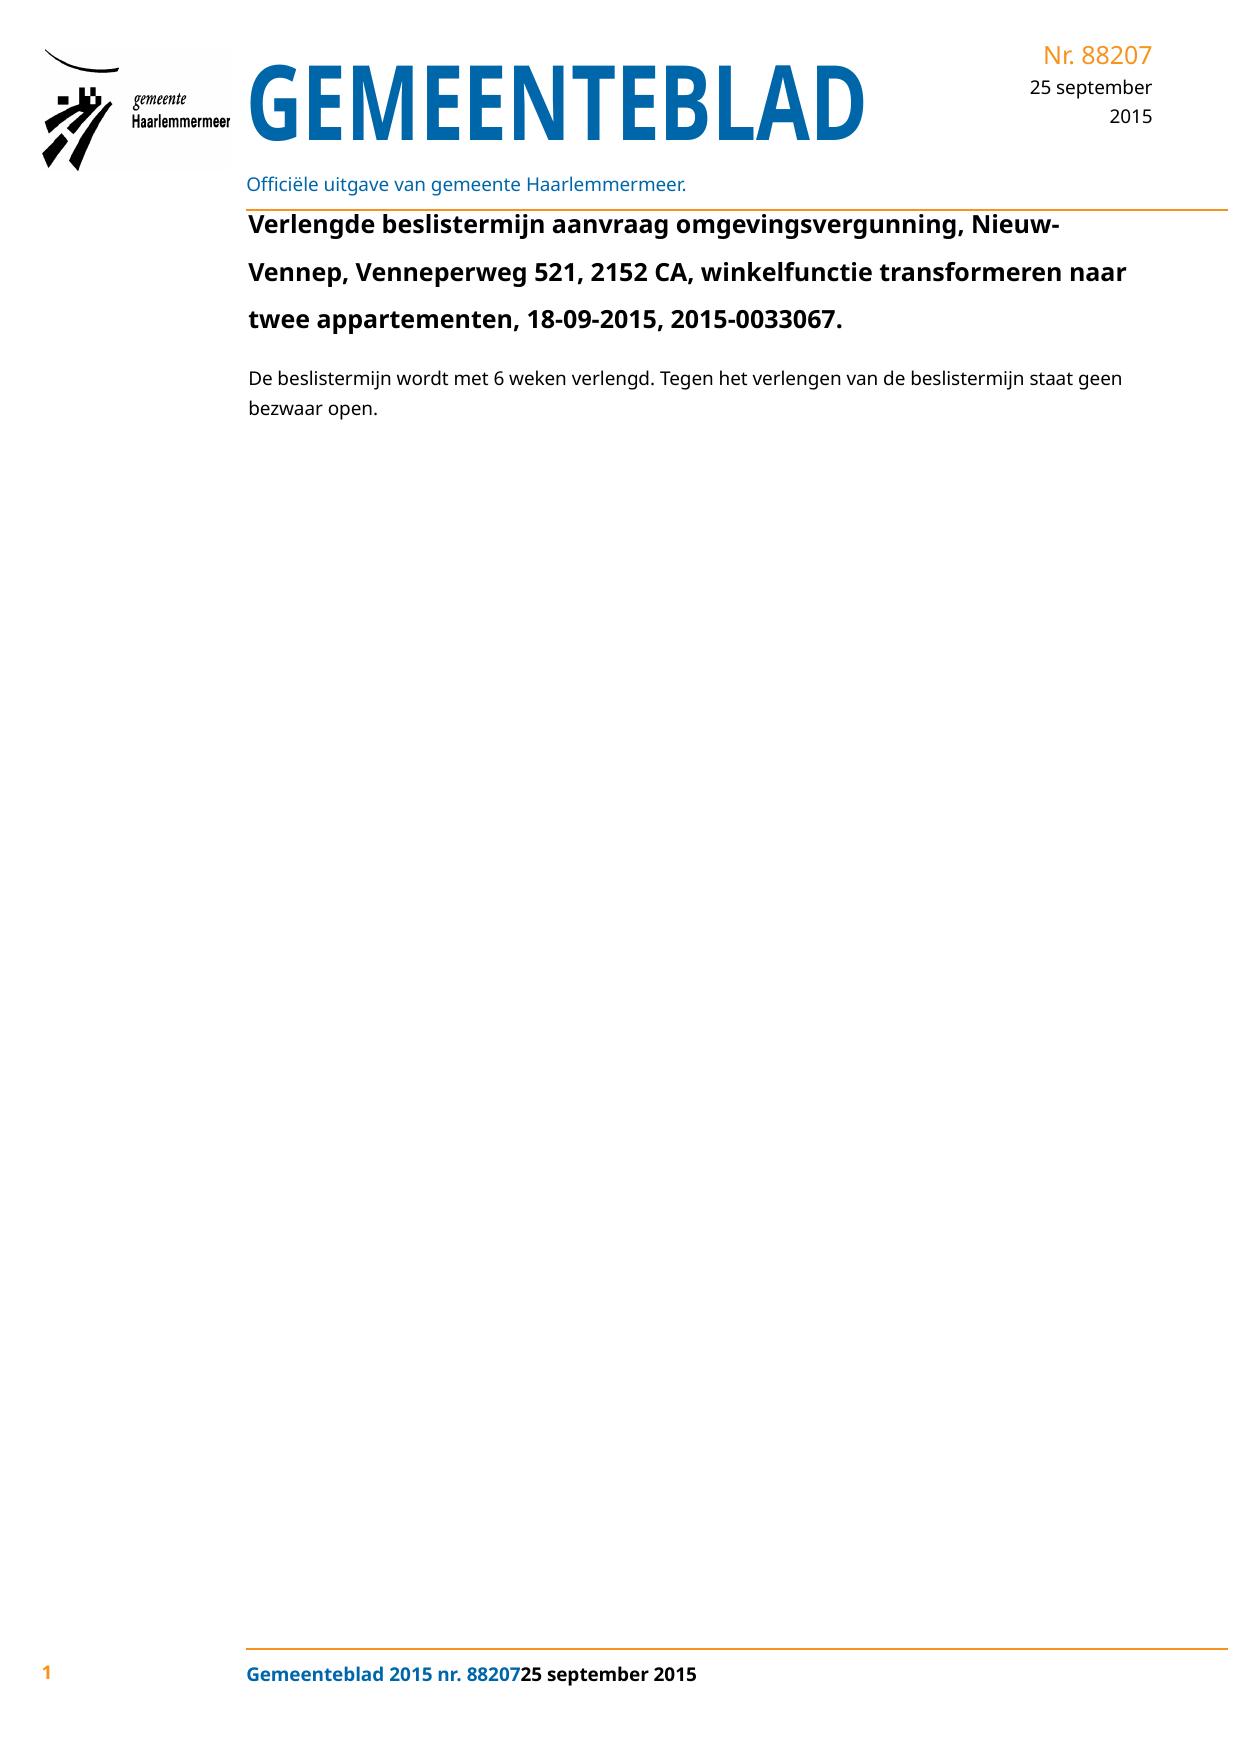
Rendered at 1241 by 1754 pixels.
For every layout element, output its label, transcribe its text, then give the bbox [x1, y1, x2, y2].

text De beslistermijn wordt met 6 weken verlengd. Tegen het verlengen van de beslistermijn staat geen bezwaar open. [248, 366, 1152, 421]
text Verlengde beslistermijn aanvraag omgevingsvergunning, Nieuw-Vennep, Venneperweg 521, 2152 CA, winkelfunctie transformeren naar twee appartementen, 18-09-2015, 2015-0033067. [248, 211, 1152, 336]
picture [41, 47, 231, 172]
